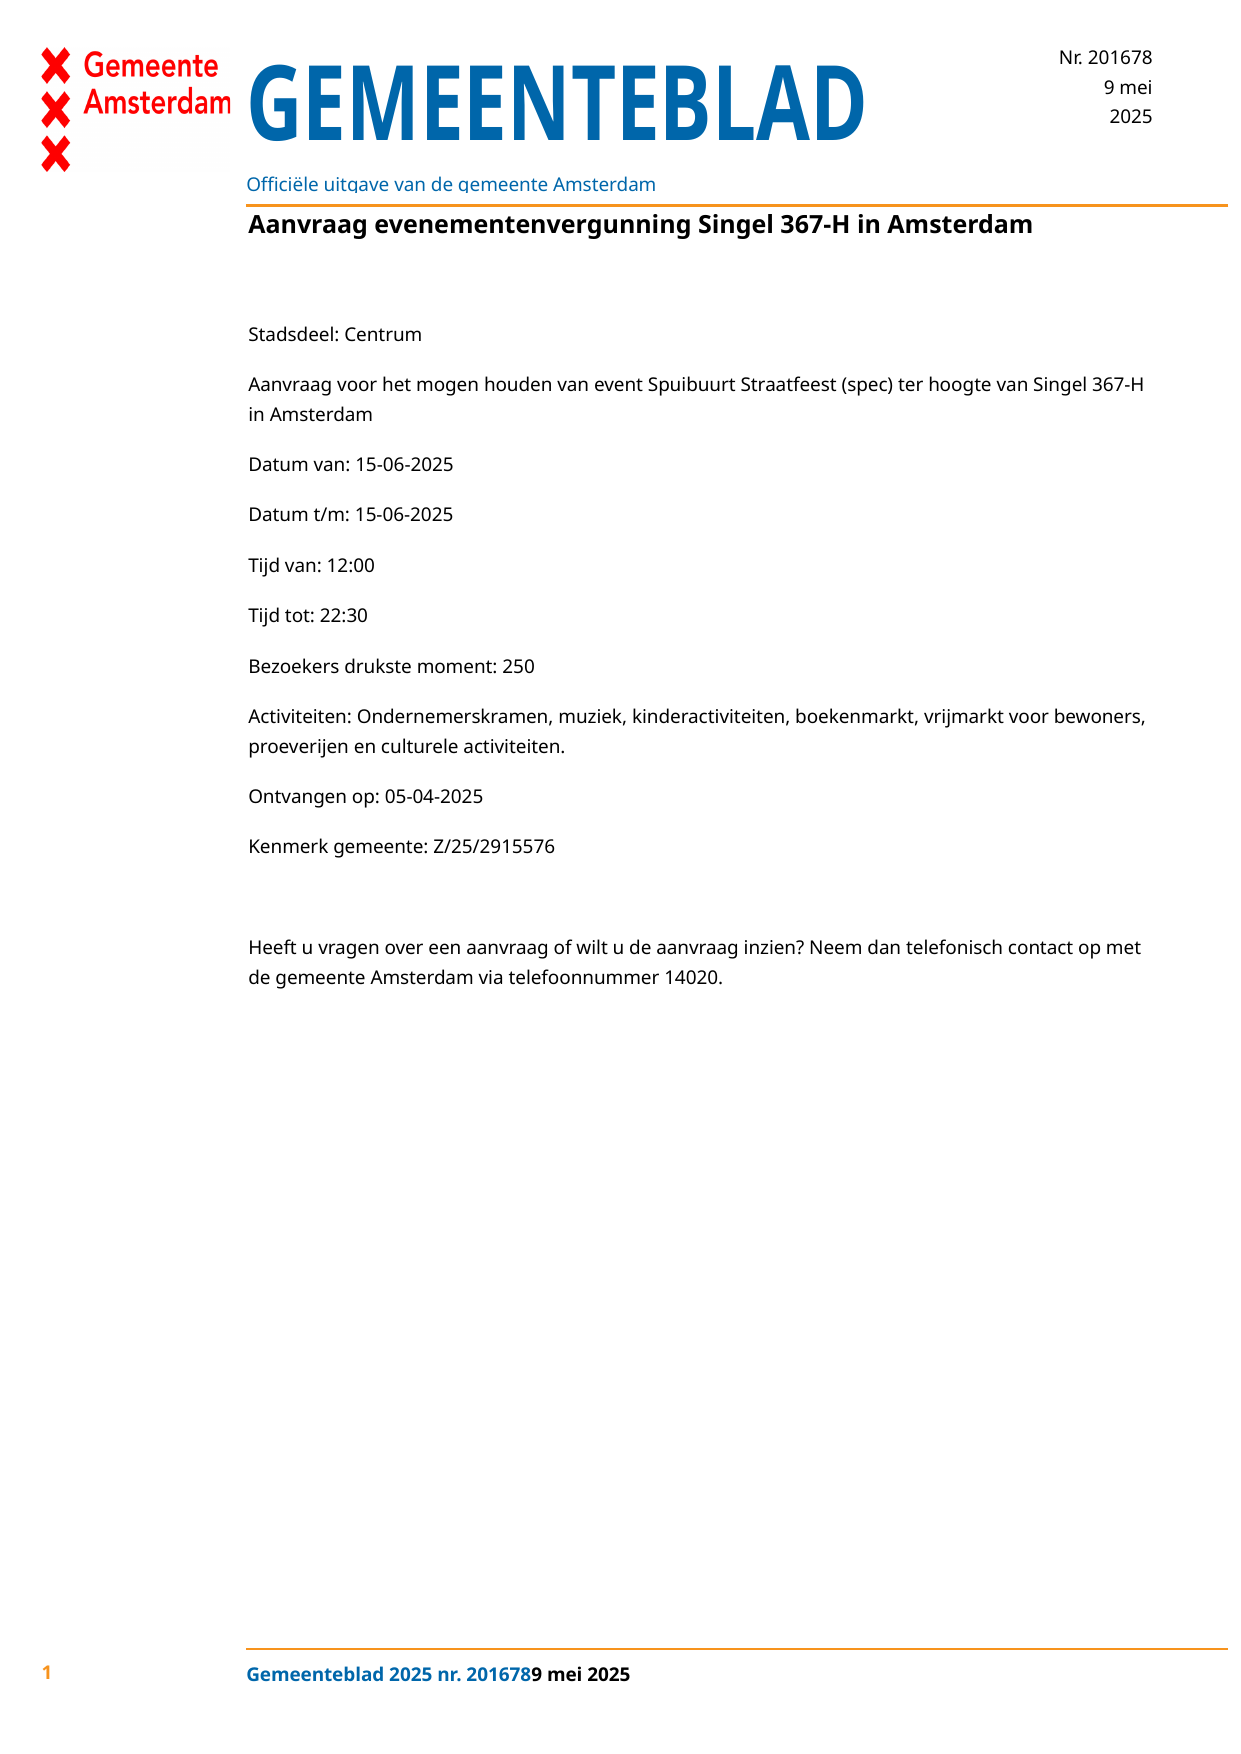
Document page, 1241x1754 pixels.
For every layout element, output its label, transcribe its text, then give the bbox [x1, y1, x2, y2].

text Ontvangen op: 05-04-2025 [248, 783, 1152, 809]
text Aanvraag voor het mogen houden van event Spuibuurt Straatfeest (spec) ter hoogte van Singel 367-H in Amsterdam [248, 371, 1152, 426]
text Activiteiten: Ondernemerskramen, muziek, kinderactiviteiten, boekenmarkt, vrijmarkt voor bewoners, proeverijen en culturele activiteiten. [248, 703, 1152, 758]
text Heeft u vragen over een aanvraag of wilt u de aanvraag inzien? Neem dan telefonisch contact op met de gemeente Amsterdam via telefoonnummer 14020. [248, 934, 1152, 990]
text Aanvraag evenementenvergunning Singel 367-H in Amsterdam [248, 207, 1152, 241]
picture [41, 47, 231, 172]
text Tijd tot: 22:30 [248, 602, 1152, 628]
text Tijd van: 12:00 [248, 552, 1152, 578]
text Bezoekers drukste moment: 250 [248, 653, 1152, 678]
text Kenmerk gemeente: Z/25/2915576 [248, 834, 1152, 859]
text Stadsdeel: Centrum [248, 321, 1152, 346]
text Datum van: 15-06-2025 [248, 451, 1152, 477]
text Datum t/m: 15-06-2025 [248, 502, 1152, 527]
